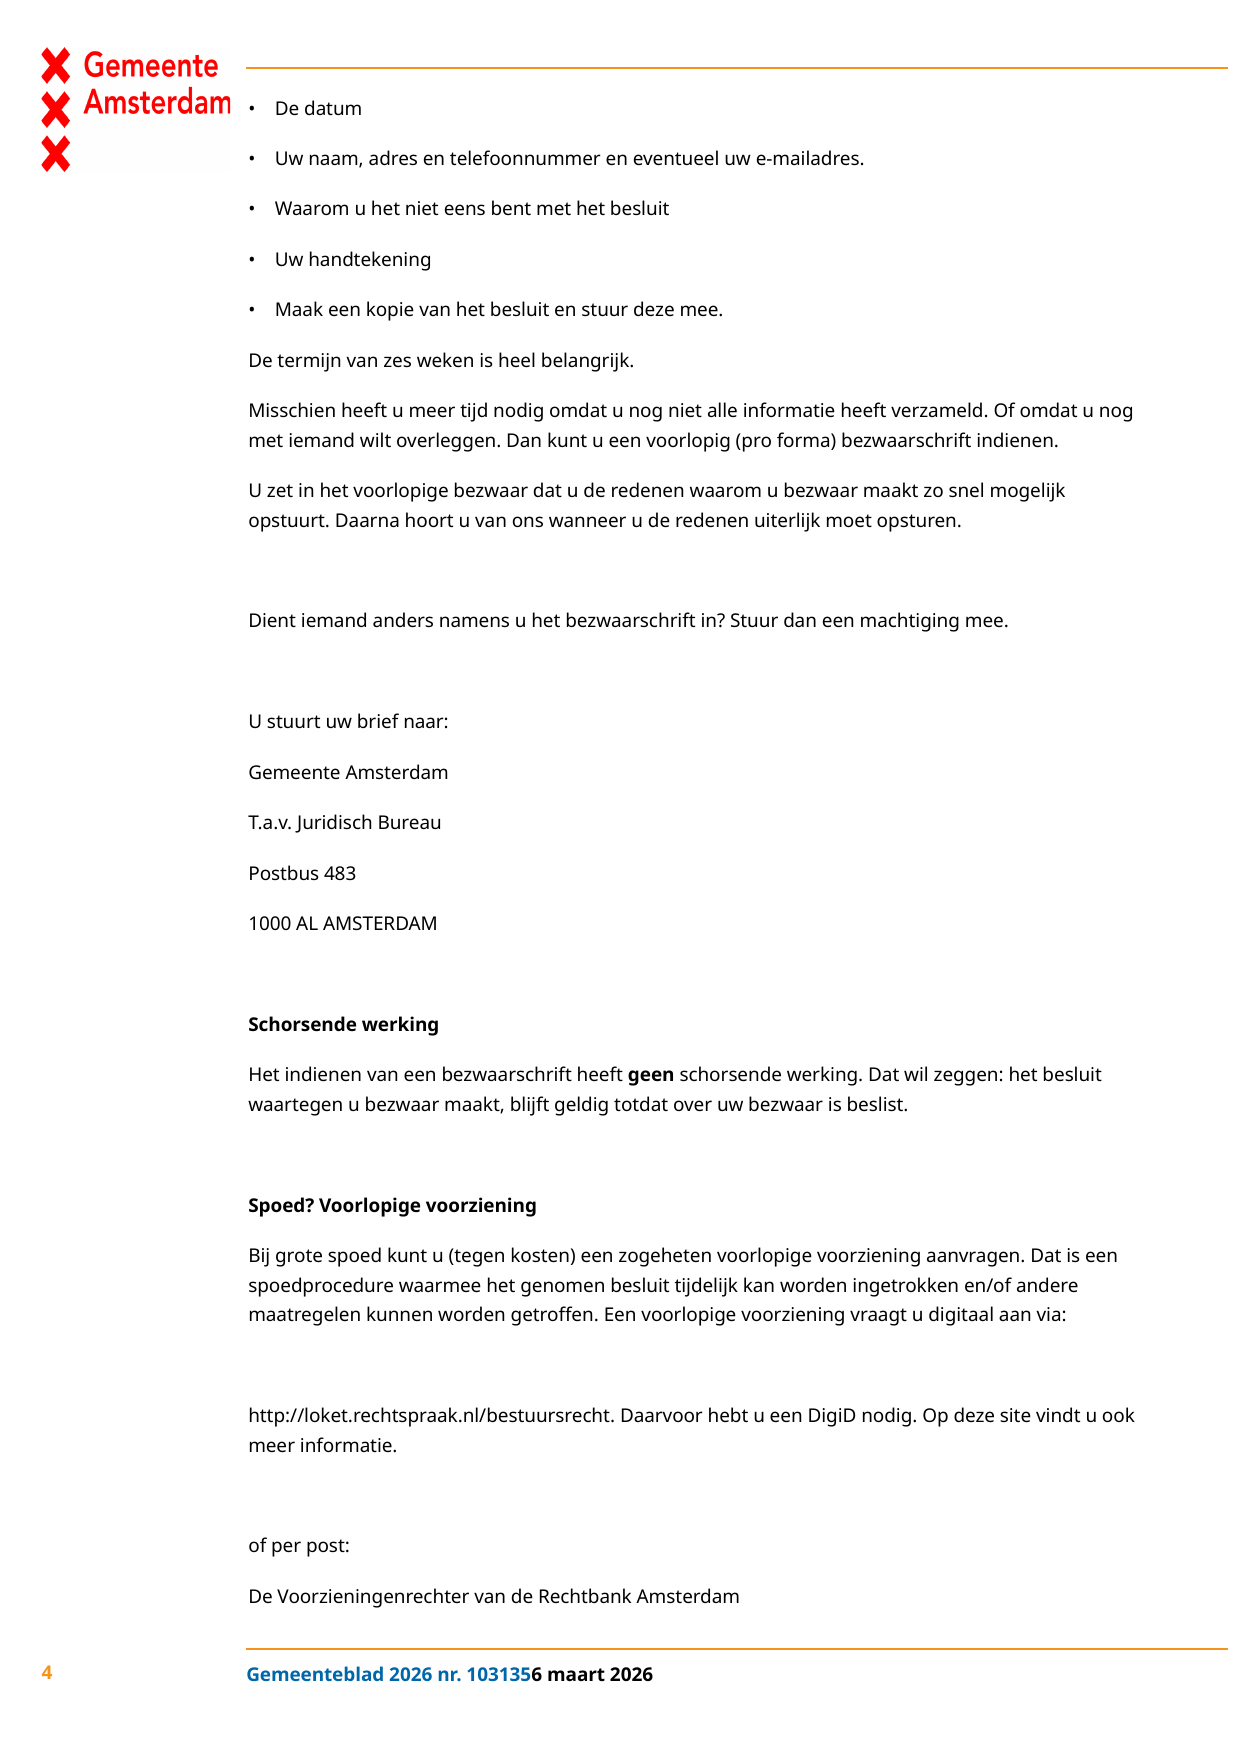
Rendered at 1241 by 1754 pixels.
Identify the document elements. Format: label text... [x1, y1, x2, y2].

text T.a.v. Juridisch Bureau [248, 809, 1152, 835]
text Misschien heeft u meer tijd nodig omdat u nog niet alle informatie heeft verzameld. Of omdat u nog met iemand wilt overleggen. Dan kunt u een voorlopig (pro forma) bezwaarschrift indienen. [248, 397, 1152, 453]
text Postbus 483 [248, 860, 1152, 886]
text Dient iemand anders namens u het bezwaarschrift in? Stuur dan een machtiging mee. [248, 608, 1152, 633]
text • Maak een kopie van het besluit en stuur deze mee. [248, 296, 1152, 322]
text U zet in het voorlopige bezwaar dat u de redenen waarom u bezwaar maakt zo snel mogelijk opstuurt. Daarna hoort u van ons wanneer u de redenen uiterlijk moet opsturen. [248, 477, 1152, 533]
text http://loket.rechtspraak.nl/bestuursrecht. Daarvoor hebt u een DigiD nodig. Op deze site vindt u ook meer informatie. [248, 1402, 1152, 1458]
text Bij grote spoed kunt u (tegen kosten) een zogeheten voorlopige voorziening aanvragen. Dat is een spoedprocedure waarmee het genomen besluit tijdelijk kan worden ingetrokken en/of andere maatregelen kunnen worden getroffen. Een voorlopige voorziening vraagt u digitaal aan via: [248, 1242, 1152, 1327]
text Spoed? Voorlopige voorziening [248, 1192, 1152, 1218]
text of per post: [248, 1533, 1152, 1558]
text • De datum [248, 95, 1152, 121]
text Het indienen van een bezwaarschrift heeft geen schorsende werking. Dat wil zeggen: het besluit waartegen u bezwaar maakt, blijft geldig totdat over uw bezwaar is beslist. [248, 1061, 1152, 1117]
picture [41, 47, 231, 172]
text • Uw naam, adres en telefoonnummer en eventueel uw e-mailadres. [248, 145, 1152, 171]
text U stuurt uw brief naar: [248, 708, 1152, 734]
text • Uw handtekening [248, 246, 1152, 272]
text 1000 AL AMSTERDAM [248, 910, 1152, 936]
text Schorsende werking [248, 1011, 1152, 1037]
text • Waarom u het niet eens bent met het besluit [248, 196, 1152, 221]
text Gemeente Amsterdam [248, 759, 1152, 785]
text De Voorzieningenrechter van de Rechtbank Amsterdam [248, 1583, 1152, 1609]
text De termijn van zes weken is heel belangrijk. [248, 347, 1152, 373]
